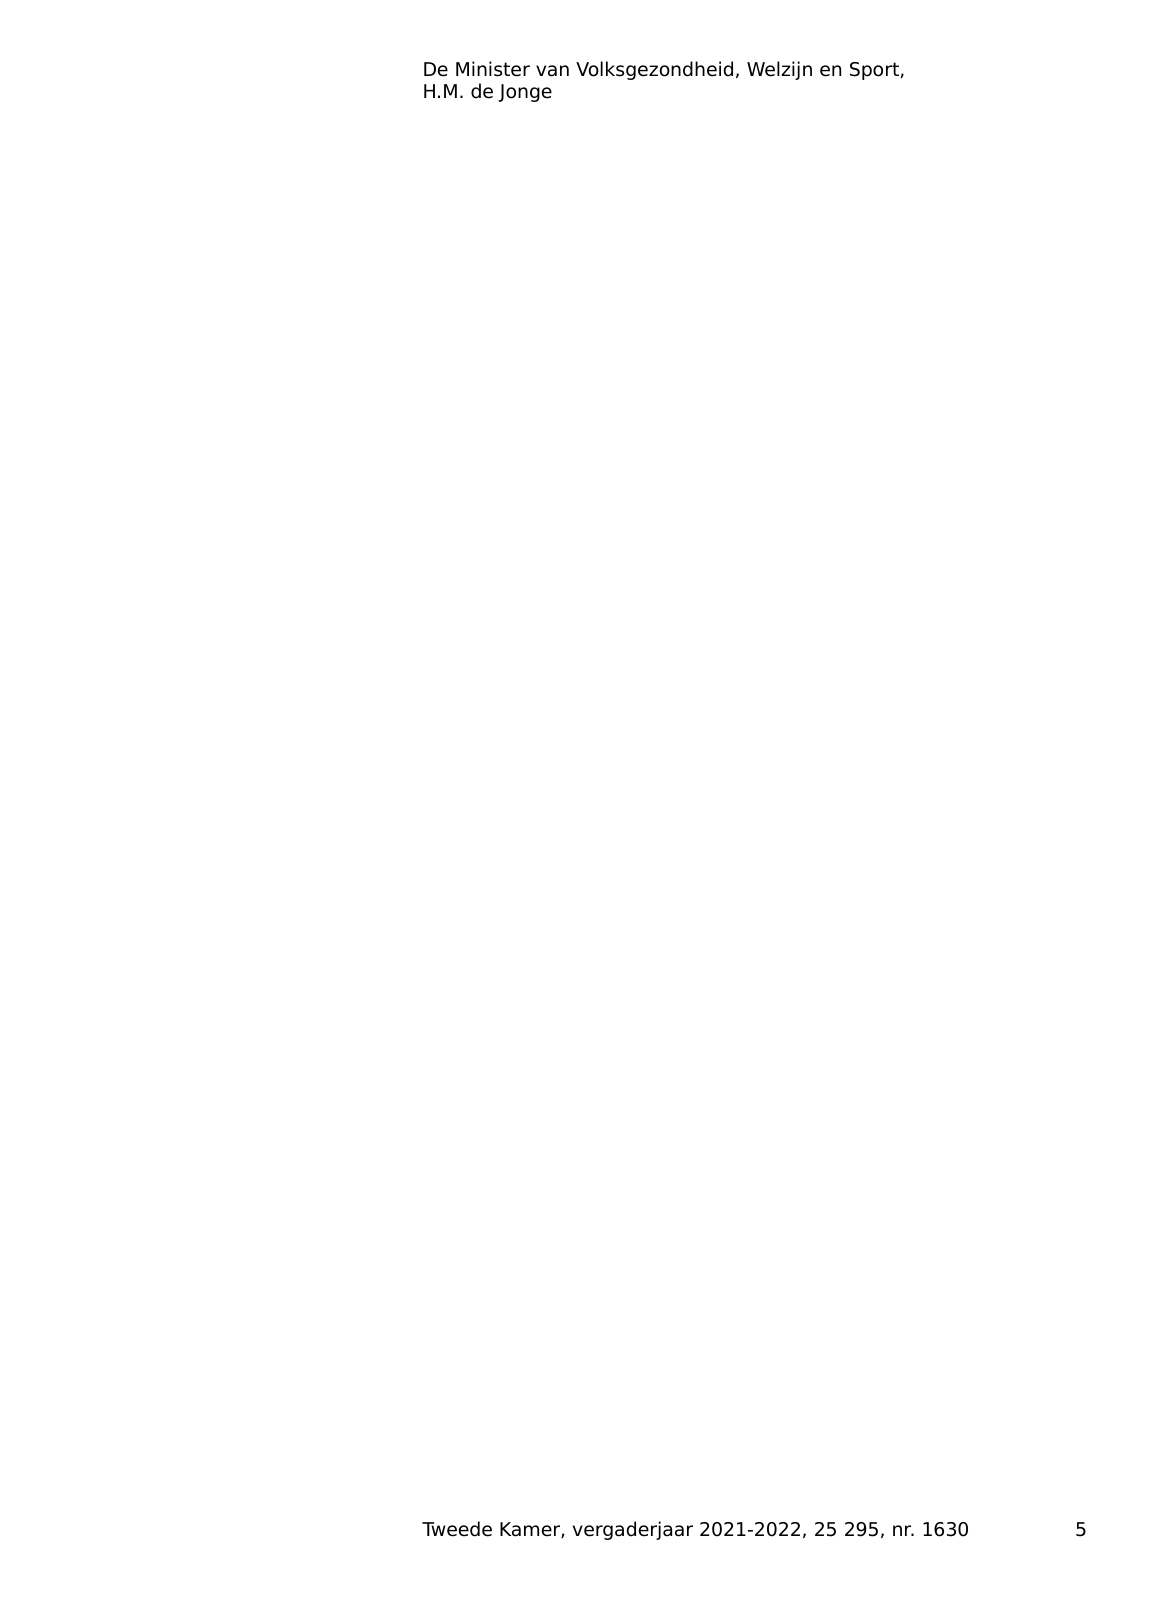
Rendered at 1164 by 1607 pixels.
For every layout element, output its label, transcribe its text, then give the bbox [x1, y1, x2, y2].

text De Minister van Volksgezondheid, Welzijn en Sport, H.M. de Jonge [422, 59, 1087, 103]
